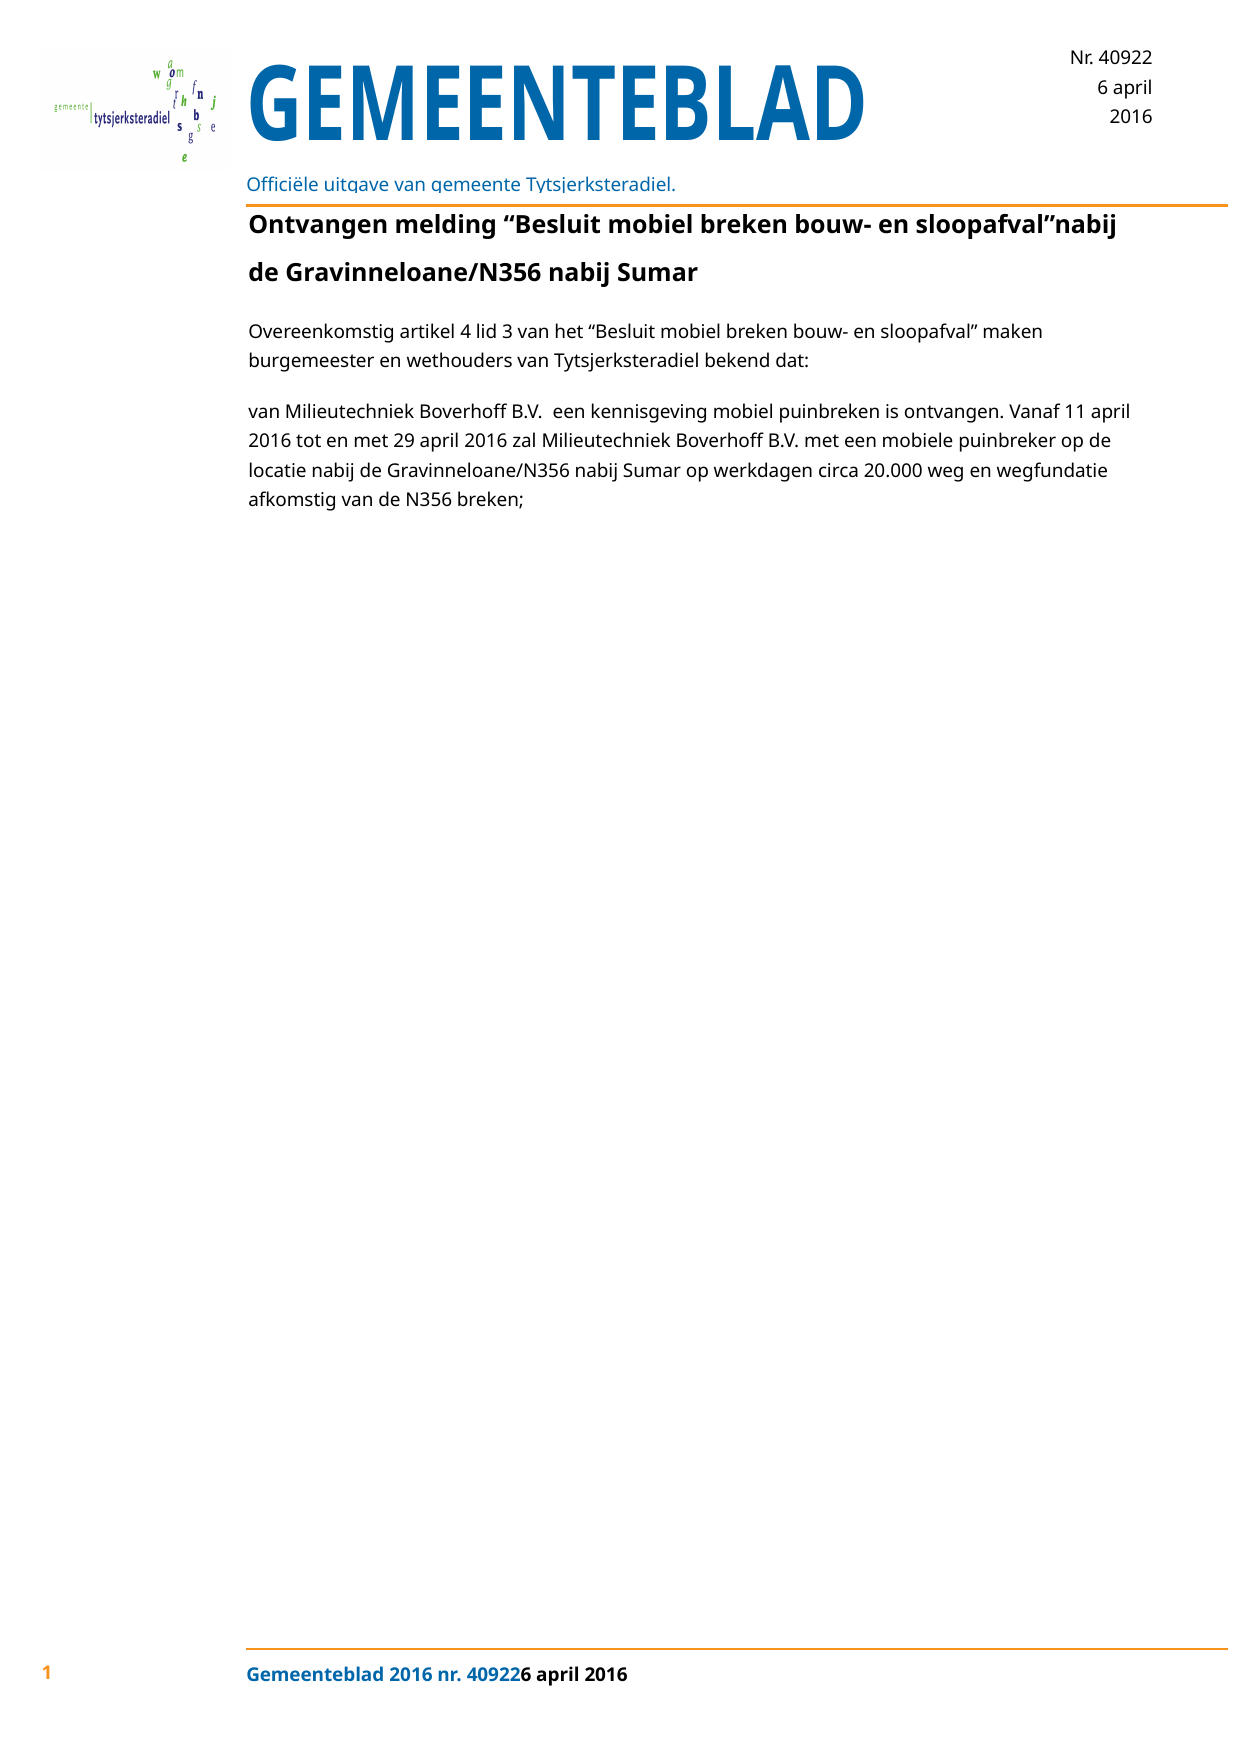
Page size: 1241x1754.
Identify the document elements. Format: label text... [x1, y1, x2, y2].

text Overeenkomstig artikel 4 lid 3 van het “Besluit mobiel breken bouw- en sloopafval” maken burgemeester en wethouders van Tytsjerksteradiel bekend dat: [248, 318, 1152, 373]
text van Milieutechniek Boverhoff B.V. een kennisgeving mobiel puinbreken is ontvangen. Vanaf 11 april 2016 tot en met 29 april 2016 zal Milieutechniek Boverhoff B.V. met een mobiele puinbreker op de locatie nabij de Gravinneloane/N356 nabij Sumar op werkdagen circa 20.000 weg en wegfundatie afkomstig van de N356 breken; [248, 398, 1152, 512]
text Ontvangen melding “Besluit mobiel breken bouw- en sloopafval”nabij de Gravinneloane/N356 nabij Sumar [248, 207, 1152, 288]
picture [41, 47, 231, 172]
